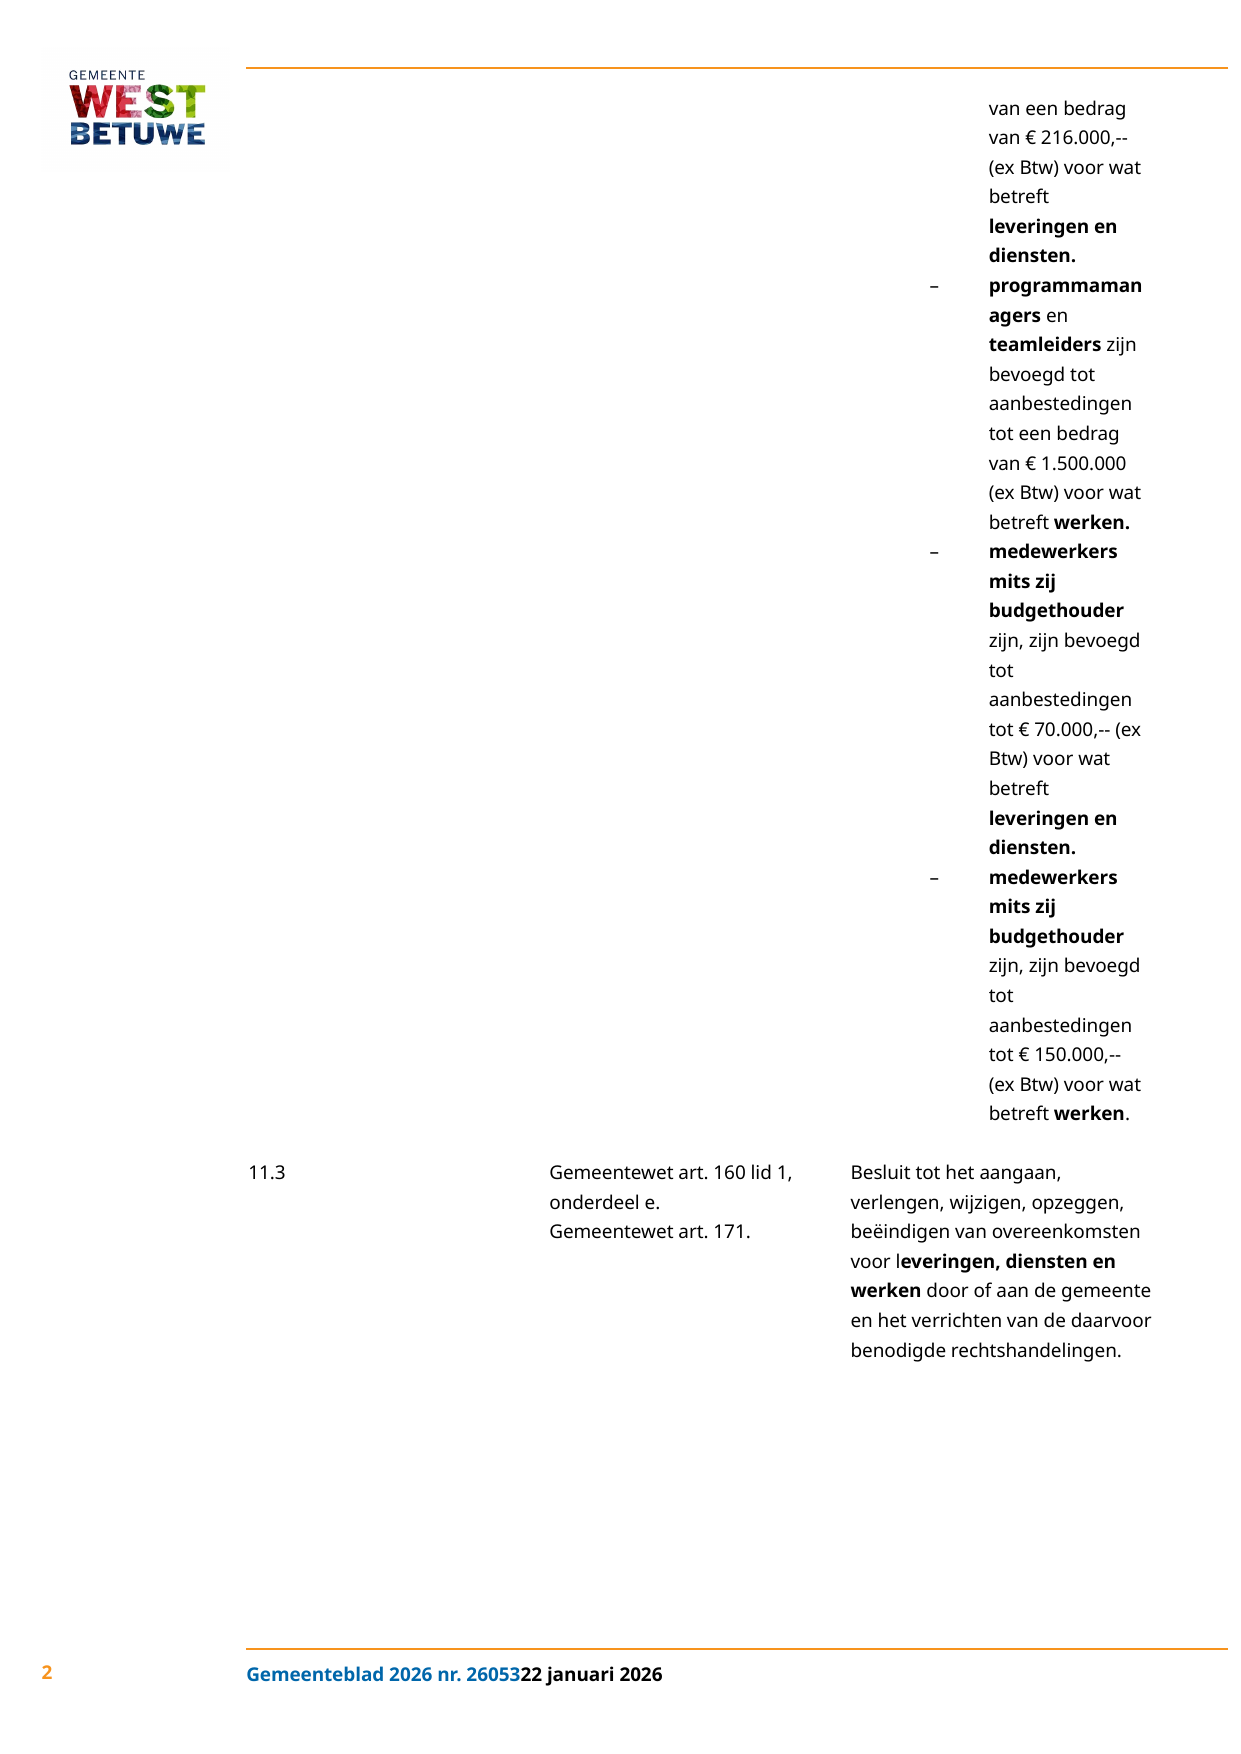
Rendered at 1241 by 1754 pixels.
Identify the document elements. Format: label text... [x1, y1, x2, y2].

table_header 11.3 [248, 1159, 549, 1362]
table_header Besluit tot het aangaan, verlengen, wijzigen, opzeggen, beëindigen van overeenkomsten voor leveringen, diensten en werken door of aan de gemeente en het verrichten van de daarvoor benodigde rechtshandelingen. [850, 1159, 1152, 1362]
table_header [248, 95, 418, 1126]
table_header van een bedrag van € 216.000,-- (ex Btw) voor wat betreft leveringen en diensten. programmamanagers en teamleiders zijn bevoegd tot aanbestedingen tot een bedrag van € 1.500.000 (ex Btw) voor wat betreft werken. medewerkers mits zij budgethouder zijn, zijn bevoegd tot aanbestedingen tot € 70.000,-- (ex Btw) voor wat betreft leveringen en diensten. medewerkers mits zij budgethouder zijn, zijn bevoegd tot aanbestedingen tot € 150.000,-- (ex Btw) voor wat betreft werken. [929, 95, 1152, 1126]
table_header [589, 95, 759, 1126]
table_header [759, 95, 929, 1126]
table_header [418, 95, 589, 1126]
picture [41, 47, 231, 172]
table_header Gemeentewet art. 160 lid 1, onderdeel e. Gemeentewet art. 171. [549, 1159, 850, 1362]
